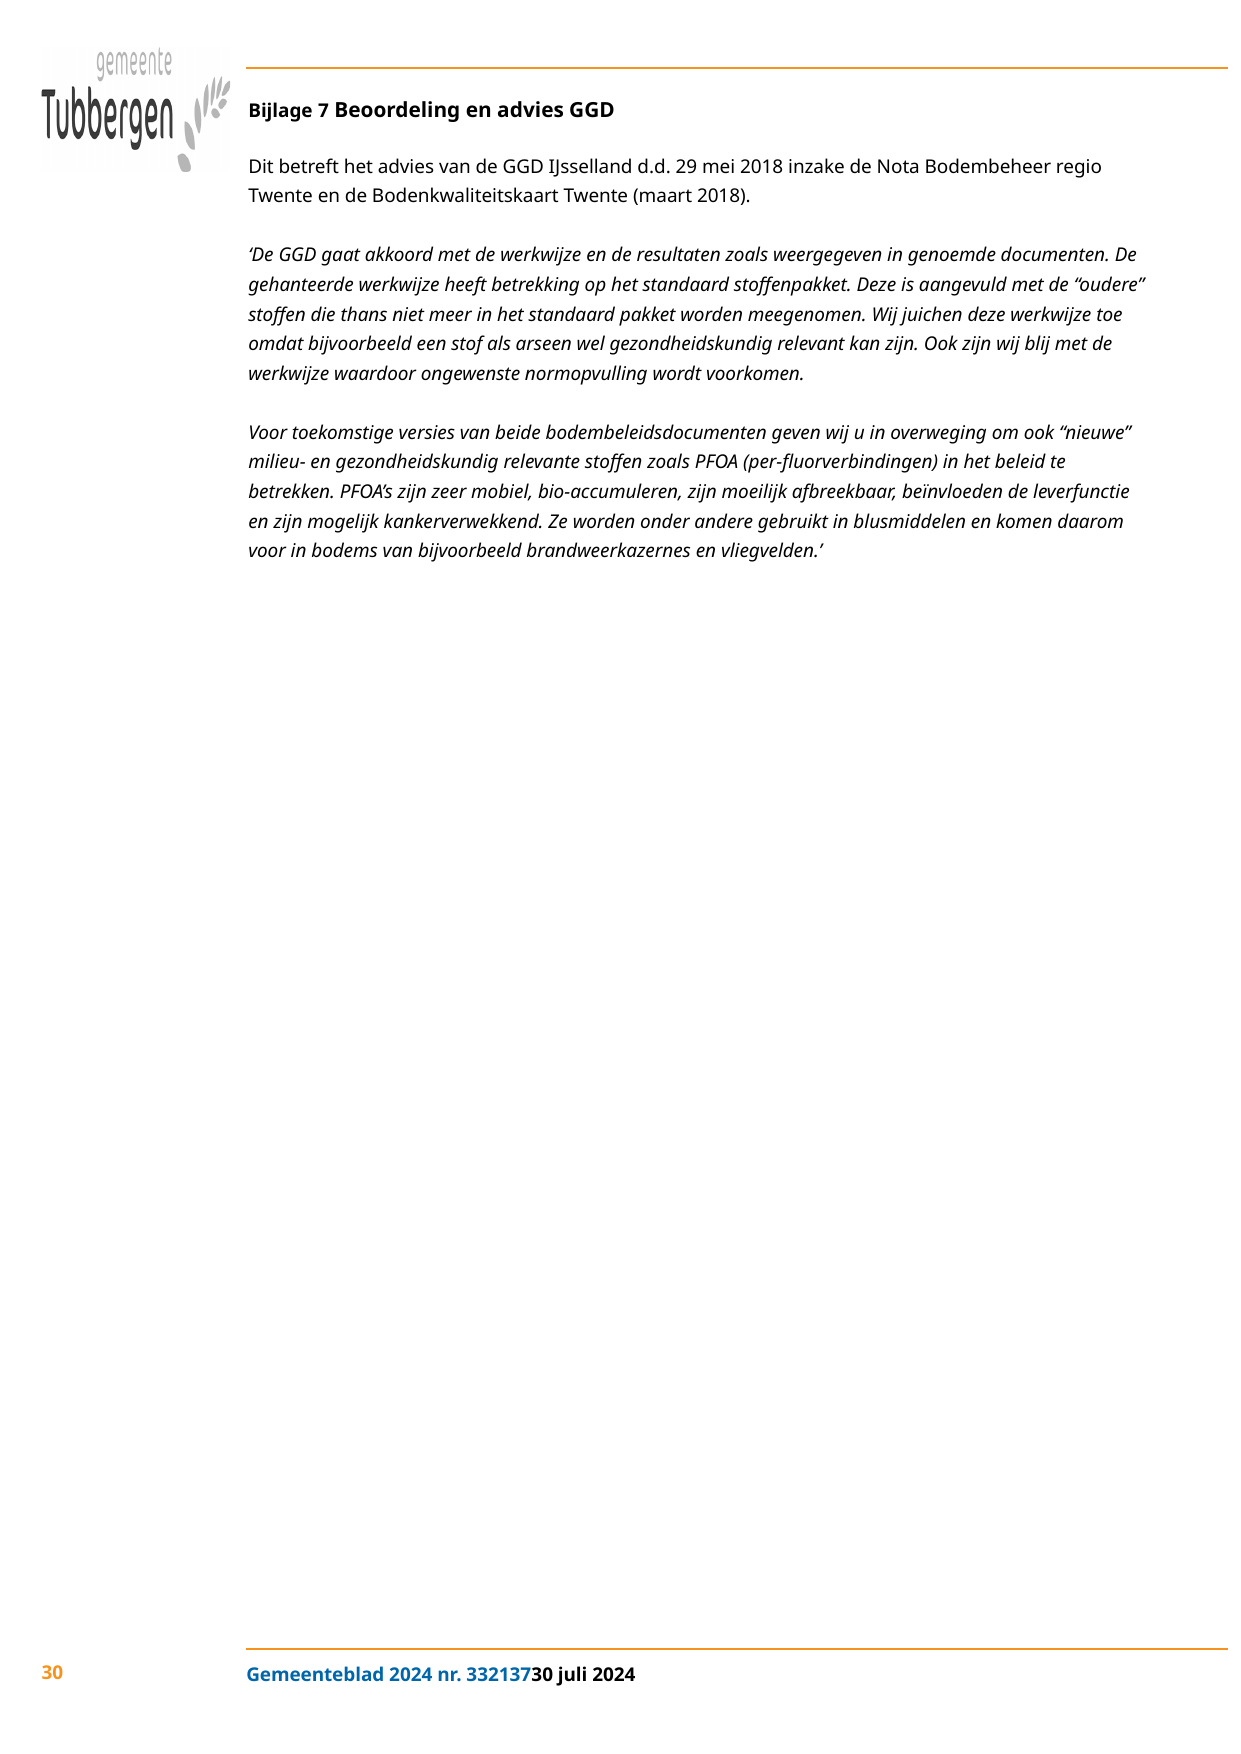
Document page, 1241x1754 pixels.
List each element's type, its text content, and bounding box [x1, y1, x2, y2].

text Dit betreft het advies van de GGD IJsselland d.d. 29 mei 2018 inzake de Nota Bodembeheer regio Twente en de Bodenkwaliteitskaart Twente (maart 2018). [248, 153, 1152, 208]
picture [41, 47, 231, 172]
text ‘De GGD gaat akkoord met de werkwijze en de resultaten zoals weergegeven in genoemde documenten. De gehanteerde werkwijze heeft betrekking op het standaard stoffenpakket. Deze is aangevuld met de “oudere” stoffen die thans niet meer in het standaard pakket worden meegenomen. Wij juichen deze werkwijze toe omdat bijvoorbeeld een stof als arseen wel gezondheidskundig relevant kan zijn. Ook zijn wij blij met de werkwijze waardoor ongewenste normopvulling wordt voorkomen. [248, 242, 1152, 386]
text Bijlage 7 Beoordeling en advies GGD [248, 95, 1152, 123]
text Voor toekomstige versies van beide bodembeleidsdocumenten geven wij u in overweging om ook “nieuwe” milieu- en gezondheidskundig relevante stoffen zoals PFOA (per-fluorverbindingen) in het beleid te betrekken. PFOA’s zijn zeer mobiel, bio-accumuleren, zijn moeilijk afbreekbaar, beïnvloeden de leverfunctie en zijn mogelijk kankerverwekkend. Ze worden onder andere gebruikt in blusmiddelen en komen daarom voor in bodems van bijvoorbeeld brandweerkazernes en vliegvelden.’ [248, 419, 1152, 563]
